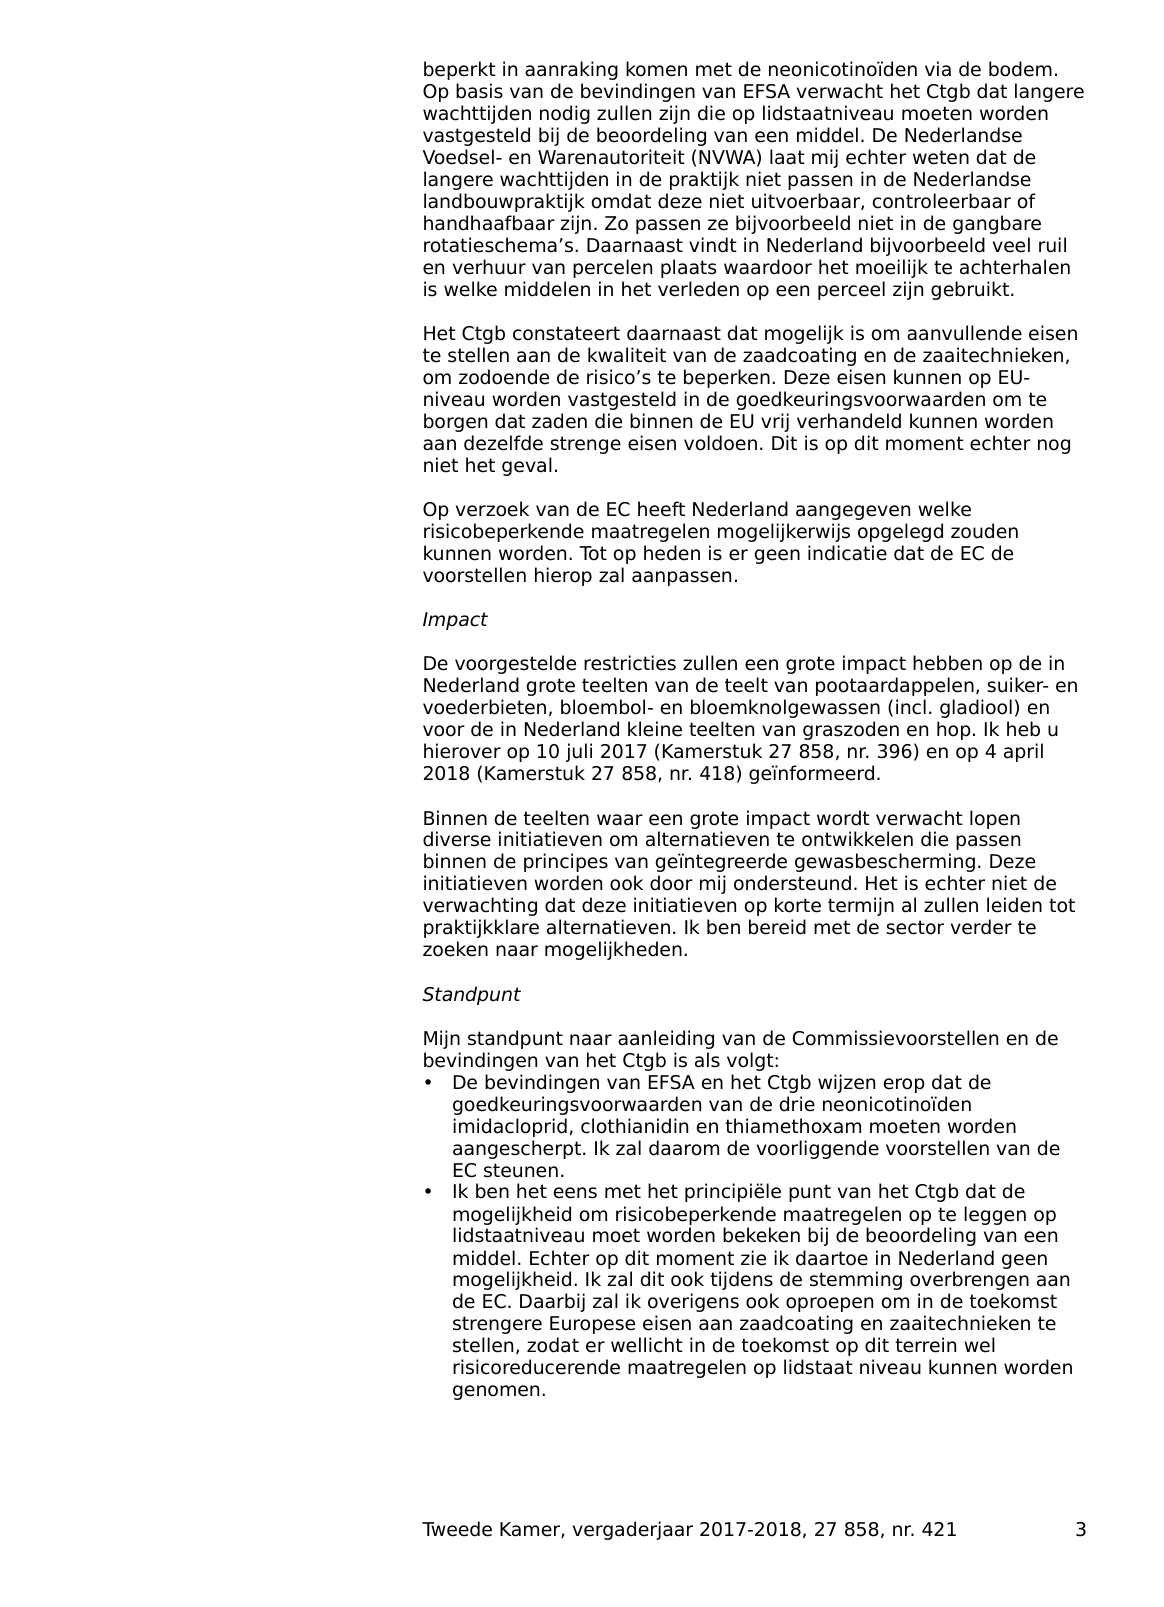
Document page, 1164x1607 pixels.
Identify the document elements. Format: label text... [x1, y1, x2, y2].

subtitle Standpunt [422, 983, 1087, 1005]
text • De bevindingen van EFSA en het Ctgb wijzen erop dat de goedkeuringsvoorwaarden van de drie neonicotinoïden imidacloprid, clothianidin en thiamethoxam moeten worden aangescherpt. Ik zal daarom de voorliggende voorstellen van de EC steunen. [422, 1072, 1087, 1181]
text beperkt in aanraking komen met de neonicotinoïden via de bodem. Op basis van de bevindingen van EFSA verwacht het Ctgb dat langere wachttijden nodig zullen zijn die op lidstaatniveau moeten worden vastgesteld bij de beoordeling van een middel. De Nederlandse Voedsel- en Warenautoriteit (NVWA) laat mij echter weten dat de langere wachttijden in de praktijk niet passen in de Nederlandse landbouwpraktijk omdat deze niet uitvoerbaar, controleerbaar of handhaafbaar zijn. Zo passen ze bijvoorbeeld niet in de gangbare rotatieschema’s. Daarnaast vindt in Nederland bijvoorbeeld veel ruil en verhuur van percelen plaats waardoor het moeilijk te achterhalen is welke middelen in het verleden op een perceel zijn gebruikt. [422, 59, 1087, 301]
text De voorgestelde restricties zullen een grote impact hebben op de in Nederland grote teelten van de teelt van pootaardappelen, suiker- en voederbieten, bloembol- en bloemknolgewassen (incl. gladiool) en voor de in Nederland kleine teelten van graszoden en hop. Ik heb u hierover op 10 juli 2017 (Kamerstuk 27 858, nr. 396) en op 4 april 2018 (Kamerstuk 27 858, nr. 418) geïnformeerd. [422, 653, 1087, 785]
text Op verzoek van de EC heeft Nederland aangegeven welke risicobeperkende maatregelen mogelijkerwijs opgelegd zouden kunnen worden. Tot op heden is er geen indicatie dat de EC de voorstellen hierop zal aanpassen. [422, 499, 1087, 587]
text Het Ctgb constateert daarnaast dat mogelijk is om aanvullende eisen te stellen aan de kwaliteit van de zaadcoating en de zaaitechnieken, om zodoende de risico’s te beperken. Deze eisen kunnen op EU-niveau worden vastgesteld in de goedkeuringsvoorwaarden om te borgen dat zaden die binnen de EU vrij verhandeld kunnen worden aan dezelfde strenge eisen voldoen. Dit is op dit moment echter nog niet het geval. [422, 323, 1087, 477]
subtitle Impact [422, 609, 1087, 631]
text Binnen de teelten waar een grote impact wordt verwacht lopen diverse initiatieven om alternatieven te ontwikkelen die passen binnen de principes van geïntegreerde gewasbescherming. Deze initiatieven worden ook door mij ondersteund. Het is echter niet de verwachting dat deze initiatieven op korte termijn al zullen leiden tot praktijkklare alternatieven. Ik ben bereid met de sector verder te zoeken naar mogelijkheden. [422, 807, 1087, 961]
text Mijn standpunt naar aanleiding van de Commissievoorstellen en de bevindingen van het Ctgb is als volgt: [422, 1028, 1087, 1072]
text • Ik ben het eens met het principiële punt van het Ctgb dat de mogelijkheid om risicobeperkende maatregelen op te leggen op lidstaatniveau moet worden bekeken bij de beoordeling van een middel. Echter op dit moment zie ik daartoe in Nederland geen mogelijkheid. Ik zal dit ook tijdens de stemming overbrengen aan de EC. Daarbij zal ik overigens ook oproepen om in de toekomst strengere Europese eisen aan zaadcoating en zaaitechnieken te stellen, zodat er wellicht in de toekomst op dit terrein wel risicoreducerende maatregelen op lidstaat niveau kunnen worden genomen. [422, 1181, 1087, 1401]
